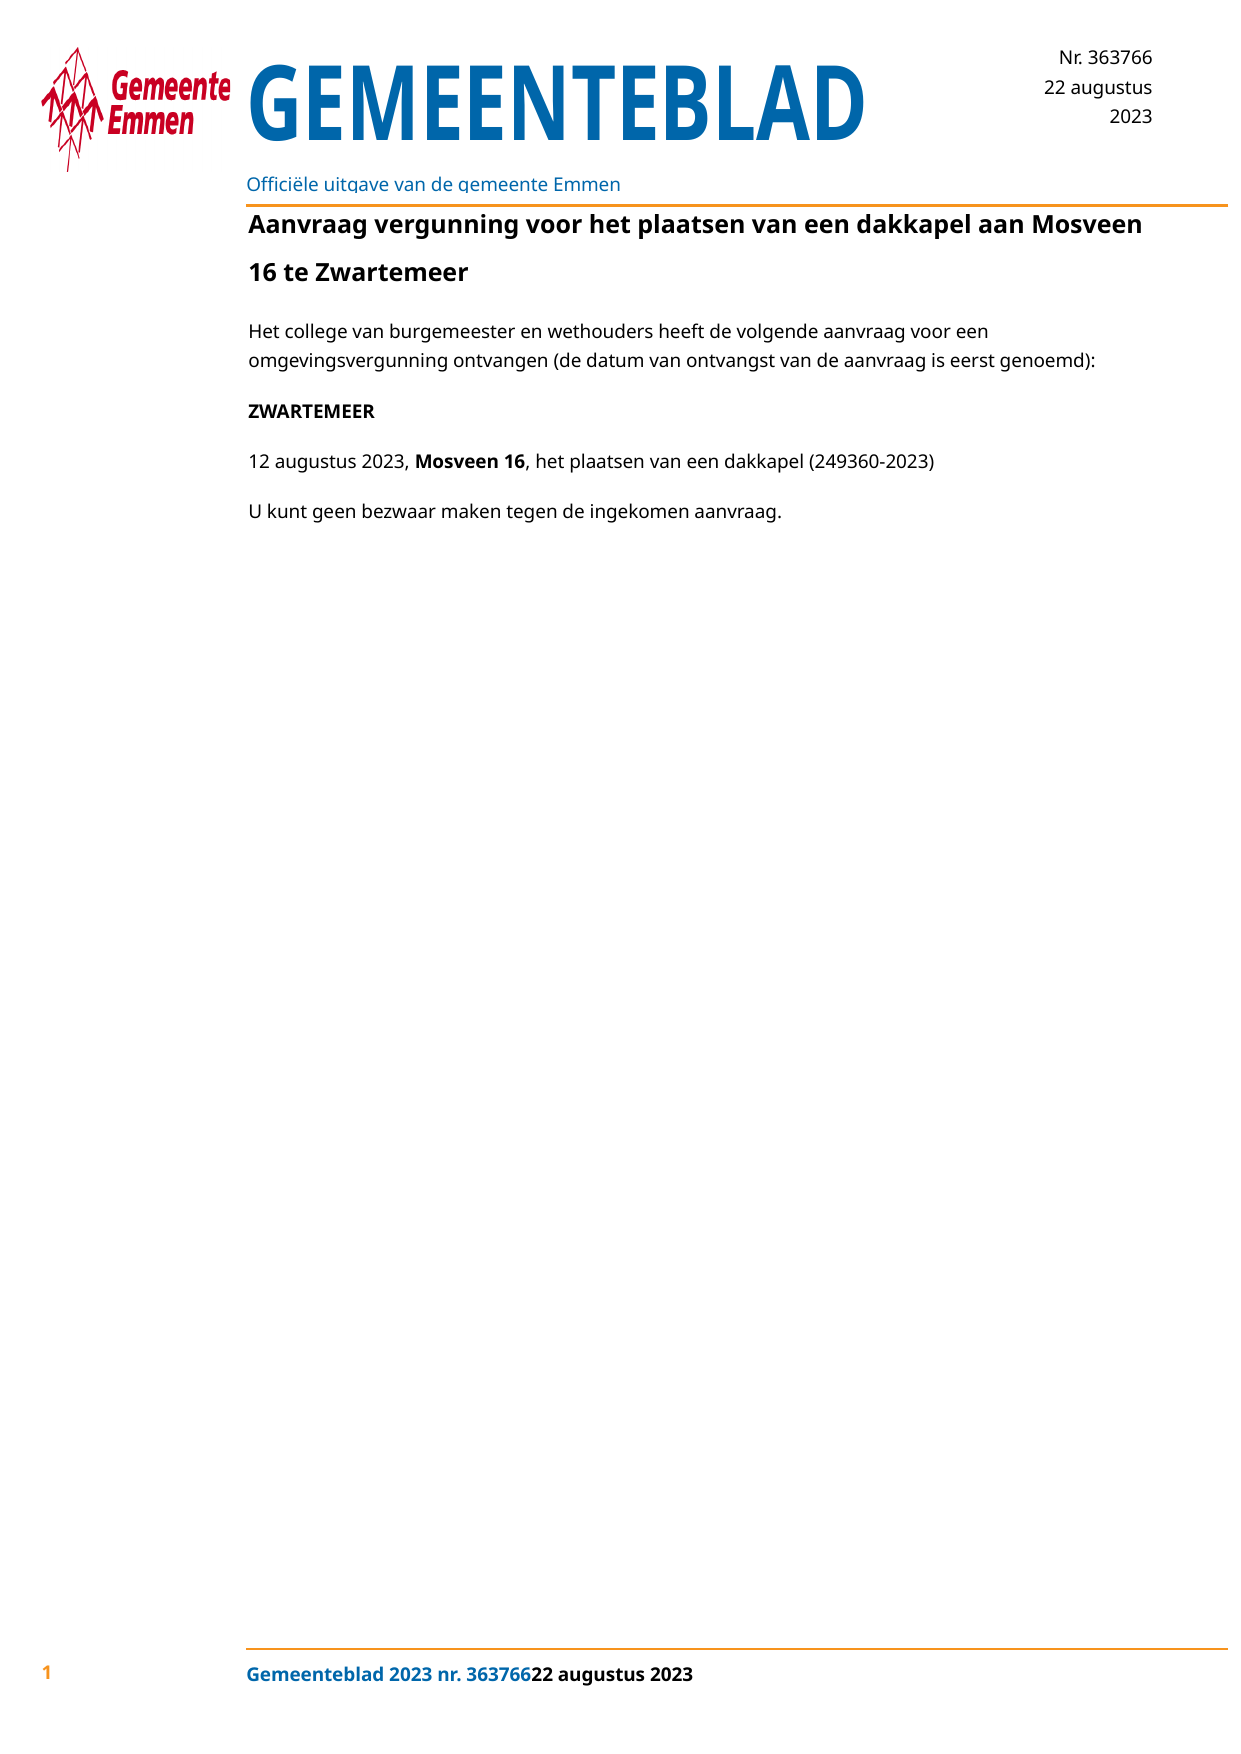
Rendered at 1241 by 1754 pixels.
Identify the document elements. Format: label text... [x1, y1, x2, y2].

text Aanvraag vergunning voor het plaatsen van een dakkapel aan Mosveen 16 te Zwartemeer [248, 207, 1152, 288]
text 12 augustus 2023, Mosveen 16, het plaatsen van een dakkapel (249360-2023) [248, 448, 1152, 474]
text Het college van burgemeester en wethouders heeft de volgende aanvraag voor een omgevingsvergunning ontvangen (de datum van ontvangst van de aanvraag is eerst genoemd): [248, 318, 1152, 373]
text U kunt geen bezwaar maken tegen de ingekomen aanvraag. [248, 499, 1152, 524]
text ZWARTEMEER [248, 398, 1152, 424]
picture [41, 47, 231, 172]
